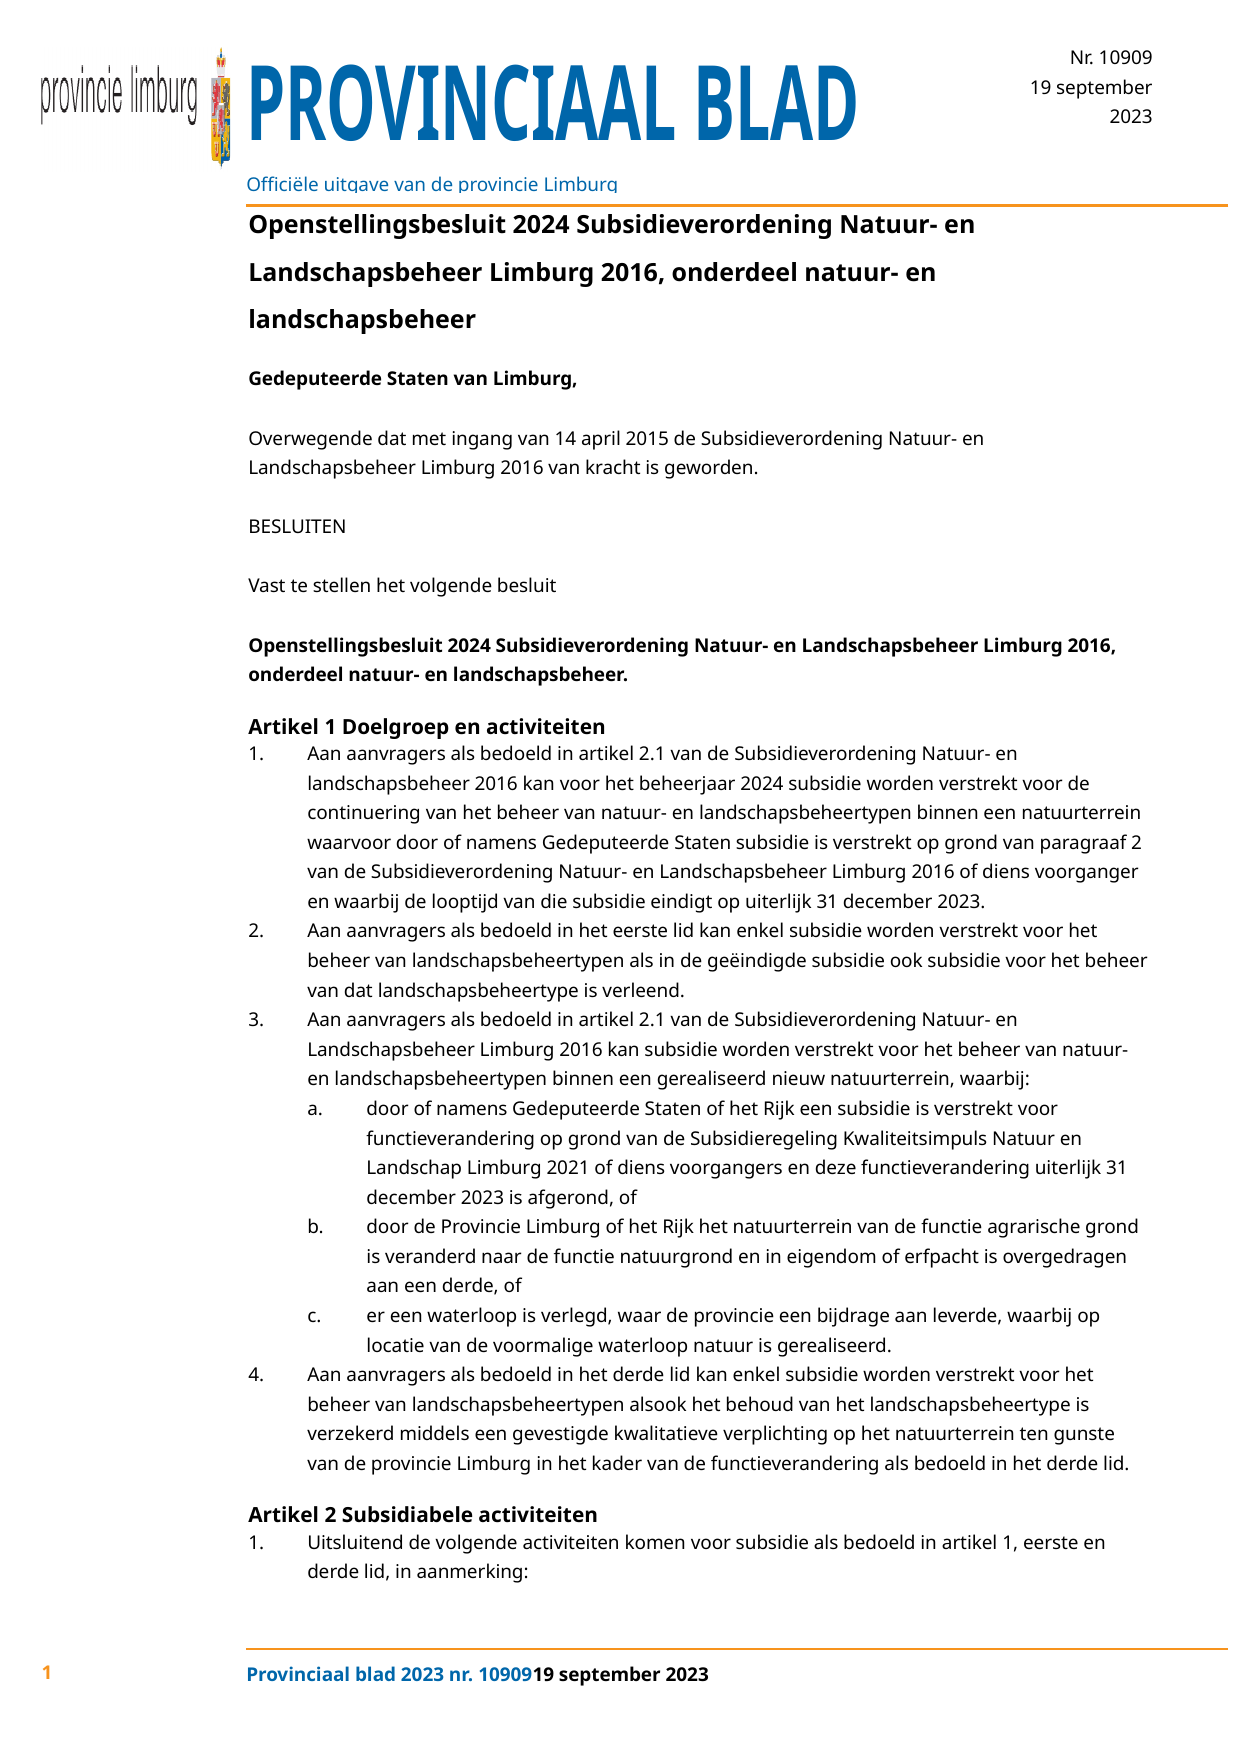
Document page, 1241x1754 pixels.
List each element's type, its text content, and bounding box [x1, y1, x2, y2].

text BESLUITEN [248, 513, 1152, 539]
list Uitsluitend de volgende activiteiten komen voor subsidie als bedoeld in artikel 1, eerste en derde lid, in aanmerking: [248, 1529, 1152, 1584]
text Overwegende dat met ingang van 14 april 2015 de Subsidieverordening Natuur- en Landschapsbeheer Limburg 2016 van kracht is geworden. [248, 425, 1152, 480]
picture [41, 47, 231, 172]
text Gedeputeerde Staten van Limburg, [248, 366, 1152, 391]
text Vast te stellen het volgende besluit [248, 573, 1152, 598]
list Aan aanvragers als bedoeld in het eerste lid kan enkel subsidie worden verstrekt voor het beheer van landschapsbeheertypen als in de geëindigde subsidie ook subsidie voor het beheer van dat landschapsbeheertype is verleend. [248, 918, 1152, 1003]
list Aan aanvragers als bedoeld in het derde lid kan enkel subsidie worden verstrekt voor het beheer van landschapsbeheertypen alsook het behoud van het landschapsbeheertype is verzekerd middels een gevestigde kwalitatieve verplichting op het natuurterrein ten gunste van de provincie Limburg in het kader van de functieverandering als bedoeld in het derde lid. [248, 1361, 1152, 1476]
text Artikel 2 Subsidiabele activiteiten [248, 1501, 1152, 1529]
list door de Provincie Limburg of het Rijk het natuurterrein van de functie agrarische grond is veranderd naar de functie natuurgrond en in eigendom of erfpacht is overgedragen aan een derde, of [307, 1213, 1152, 1298]
list er een waterloop is verlegd, waar de provincie een bijdrage aan leverde, waarbij op locatie van de voormalige waterloop natuur is gerealiseerd. [307, 1302, 1152, 1358]
list door of namens Gedeputeerde Staten of het Rijk een subsidie is verstrekt voor functieverandering op grond van de Subsidieregeling Kwaliteitsimpuls Natuur en Landschap Limburg 2021 of diens voorgangers en deze functieverandering uiterlijk 31 december 2023 is afgerond, of [307, 1095, 1152, 1210]
list Aan aanvragers als bedoeld in artikel 2.1 van de Subsidieverordening Natuur- en landschapsbeheer 2016 kan voor het beheerjaar 2024 subsidie worden verstrekt voor de continuering van het beheer van natuur- en landschapsbeheertypen binnen een natuurterrein waarvoor door of namens Gedeputeerde Staten subsidie is verstrekt op grond van paragraaf 2 van de Subsidieverordening Natuur- en Landschapsbeheer Limburg 2016 of diens voorganger en waarbij de looptijd van die subsidie eindigt op uiterlijk 31 december 2023. [248, 740, 1152, 914]
list Aan aanvragers als bedoeld in artikel 2.1 van de Subsidieverordening Natuur- en Landschapsbeheer Limburg 2016 kan subsidie worden verstrekt voor het beheer van natuur- en landschapsbeheertypen binnen een gerealiseerd nieuw natuurterrein, waarbij: [248, 1006, 1152, 1091]
text Artikel 1 Doelgroep en activiteiten [248, 712, 1152, 740]
text Openstellingsbesluit 2024 Subsidieverordening Natuur- en Landschapsbeheer Limburg 2016, onderdeel natuur- en landschapsbeheer [248, 207, 1152, 336]
text Openstellingsbesluit 2024 Subsidieverordening Natuur- en Landschapsbeheer Limburg 2016, onderdeel natuur- en landschapsbeheer. [248, 632, 1152, 687]
